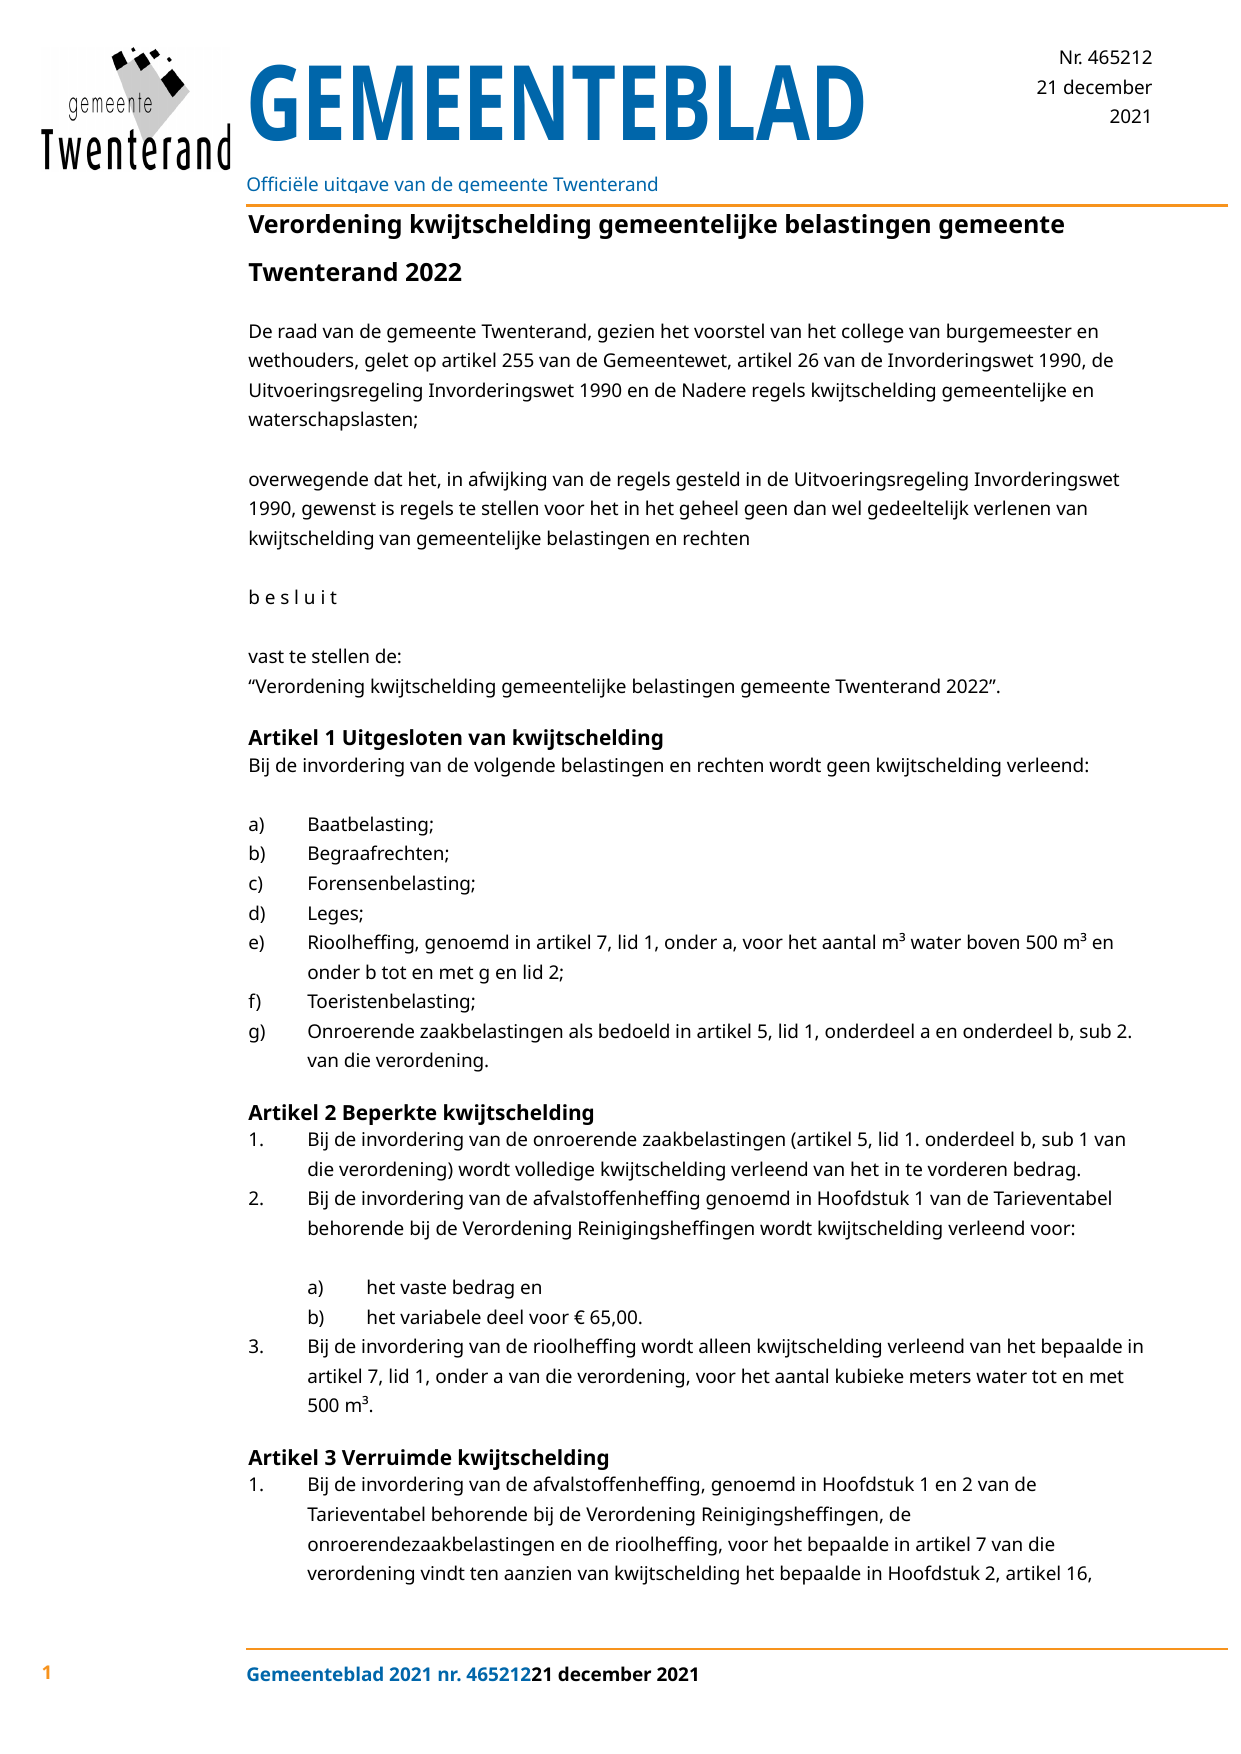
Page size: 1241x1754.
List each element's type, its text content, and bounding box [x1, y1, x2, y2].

list het variabele deel voor € 65,00. [307, 1304, 1152, 1330]
text Artikel 2 Beperkte kwijtschelding [248, 1098, 1152, 1126]
list Leges; [248, 900, 1152, 925]
text b e s l u i t [248, 584, 1152, 610]
list Begraafrechten; [248, 841, 1152, 866]
text vast te stellen de: [248, 643, 1152, 669]
list Rioolheffing, genoemd in artikel 7, lid 1, onder a, voor het aantal m³ water boven 500 m³ en onder b tot en met g en lid 2; [248, 929, 1152, 984]
list het vaste bedrag en [307, 1274, 1152, 1300]
text Verordening kwijtschelding gemeentelijke belastingen gemeente Twenterand 2022 [248, 207, 1152, 288]
text Artikel 1 Uitgesloten van kwijtschelding [248, 723, 1152, 752]
text overwegende dat het, in afwijking van de regels gesteld in de Uitvoeringsregeling Invorderingswet 1990, gewenst is regels te stellen voor het in het geheel geen dan wel gedeeltelijk verlenen van kwijtschelding van gemeentelijke belastingen en rechten [248, 466, 1152, 551]
list Bij de invordering van de rioolheffing wordt alleen kwijtschelding verleend van het bepaalde in artikel 7, lid 1, onder a van die verordening, voor het aantal kubieke meters water tot en met 500 m³. [248, 1333, 1152, 1418]
text Artikel 3 Verruimde kwijtschelding [248, 1443, 1152, 1472]
list Toeristenbelasting; [248, 988, 1152, 1014]
list Bij de invordering van de afvalstoffenheffing genoemd in Hoofdstuk 1 van de Tarieventabel behorende bij de Verordening Reinigingsheffingen wordt kwijtschelding verleend voor: [248, 1186, 1152, 1241]
picture [41, 47, 231, 172]
text “Verordening kwijtschelding gemeentelijke belastingen gemeente Twenterand 2022”. [248, 673, 1152, 699]
list Bij de invordering van de onroerende zaakbelastingen (artikel 5, lid 1. onderdeel b, sub 1 van die verordening) wordt volledige kwijtschelding verleend van het in te vorderen bedrag. [248, 1126, 1152, 1182]
list Onroerende zaakbelastingen als bedoeld in artikel 5, lid 1, onderdeel a en onderdeel b, sub 2. van die verordening. [248, 1018, 1152, 1073]
list Bij de invordering van de afvalstoffenheffing, genoemd in Hoofdstuk 1 en 2 van de Tarieventabel behorende bij de Verordening Reinigingsheffingen, de onroerendezaakbelastingen en de rioolheffing, voor het bepaalde in artikel 7 van die verordening vindt ten aanzien van kwijtschelding het bepaalde in Hoofdstuk 2, artikel 16, [248, 1472, 1152, 1586]
list Forensenbelasting; [248, 870, 1152, 896]
list Baatbelasting; [248, 811, 1152, 837]
text De raad van de gemeente Twenterand, gezien het voorstel van het college van burgemeester en wethouders, gelet op artikel 255 van de Gemeentewet, artikel 26 van de Invorderingswet 1990, de Uitvoeringsregeling Invorderingswet 1990 en de Nadere regels kwijtschelding gemeentelijke en waterschapslasten; [248, 318, 1152, 432]
text Bij de invordering van de volgende belastingen en rechten wordt geen kwijtschelding verleend: [248, 752, 1152, 777]
